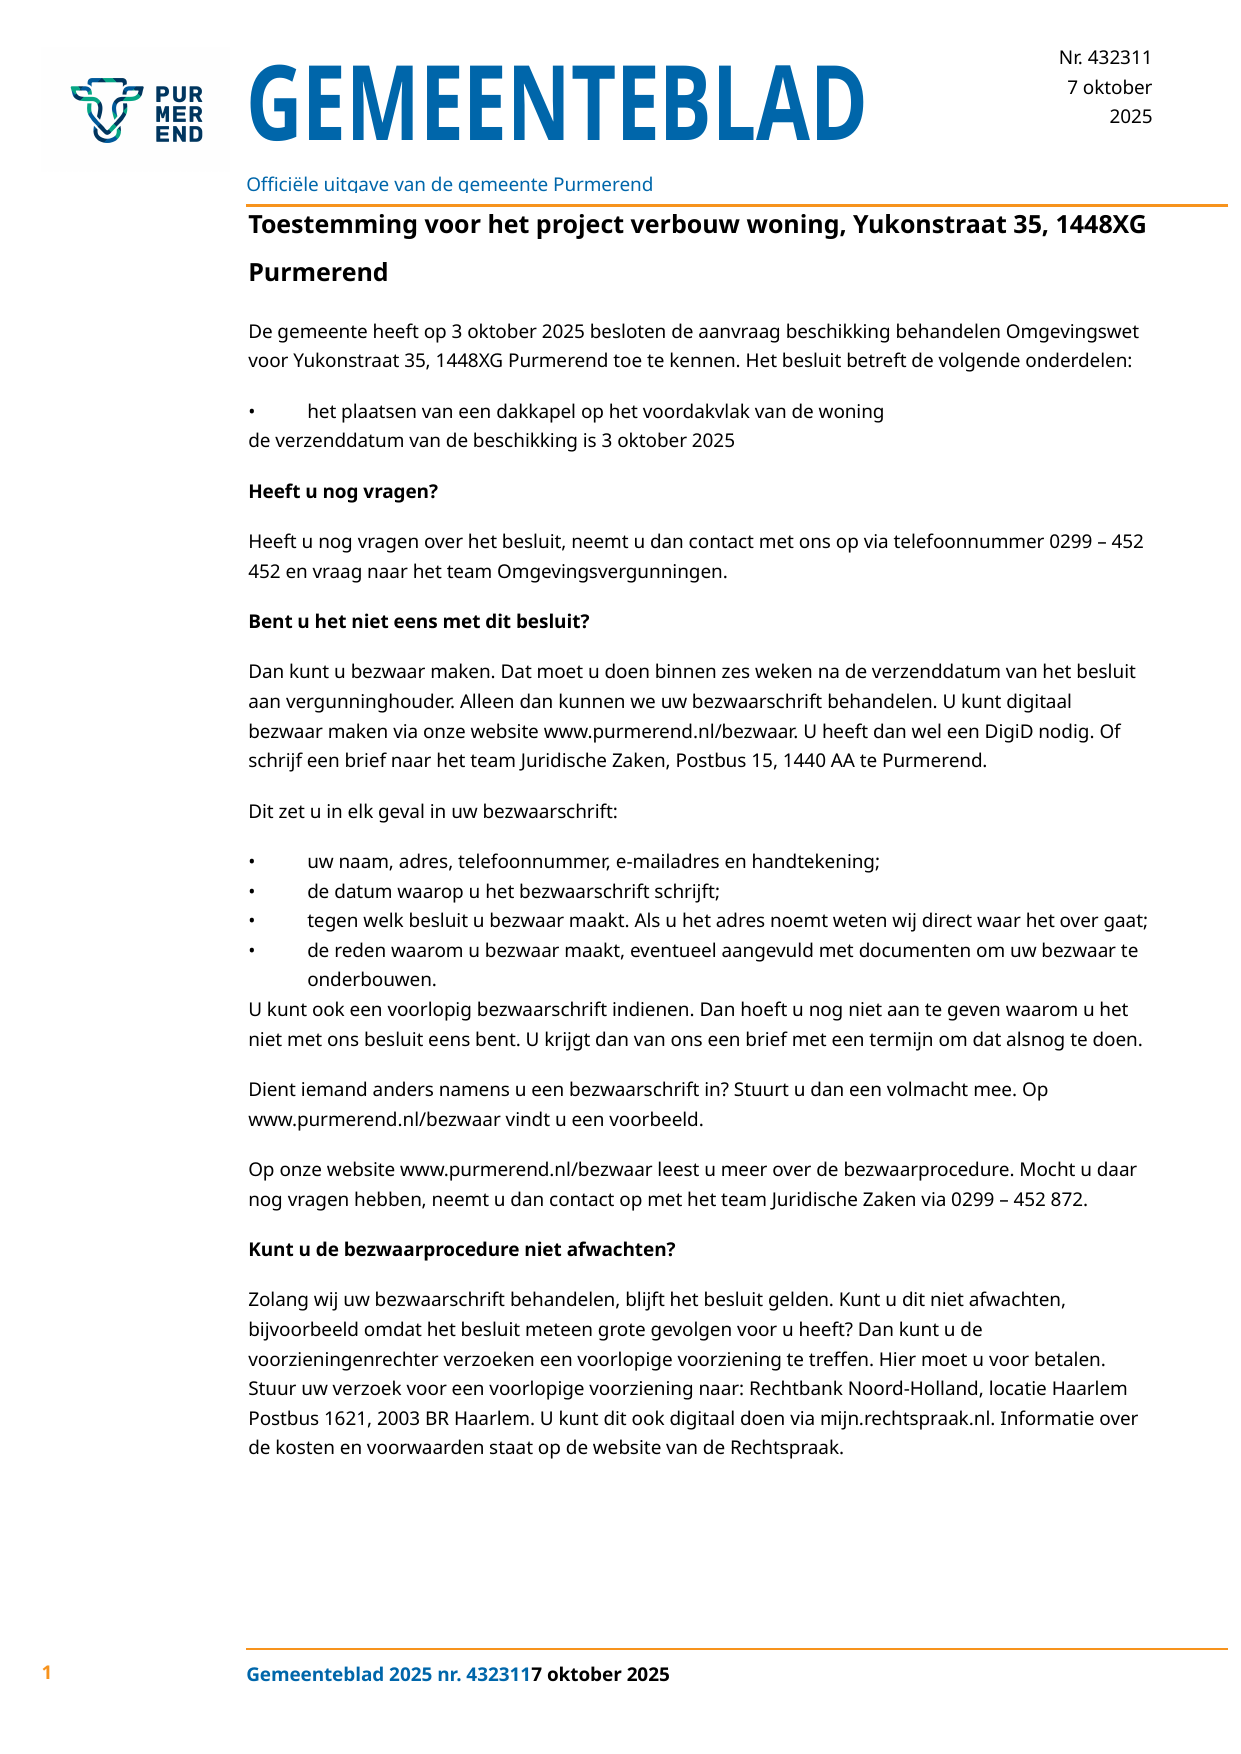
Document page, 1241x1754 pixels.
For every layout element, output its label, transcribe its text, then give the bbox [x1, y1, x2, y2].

text Op onze website www.purmerend.nl/bezwaar leest u meer over de bezwaarprocedure. Mocht u daar nog vragen hebben, neemt u dan contact op met het team Juridische Zaken via 0299 – 452 872. [248, 1156, 1152, 1212]
text Kunt u de bezwaarprocedure niet afwachten? [248, 1236, 1152, 1262]
list uw naam, adres, telefoonnummer, e-mailadres en handtekening; [248, 848, 1152, 874]
text de verzenddatum van de beschikking is 3 oktober 2025 [248, 427, 1152, 453]
text Dan kunt u bezwaar maken. Dat moet u doen binnen zes weken na de verzenddatum van het besluit aan vergunninghouder. Alleen dan kunnen we uw bezwaarschrift behandelen. U kunt digitaal bezwaar maken via onze website www.purmerend.nl/bezwaar. U heeft dan wel een DigiD nodig. Of schrijf een brief naar het team Juridische Zaken, Postbus 15, 1440 AA te Purmerend. [248, 659, 1152, 773]
text Zolang wij uw bezwaarschrift behandelen, blijft het besluit gelden. Kunt u dit niet afwachten, bijvoorbeeld omdat het besluit meteen grote gevolgen voor u heeft? Dan kunt u de voorzieningenrechter verzoeken een voorlopige voorziening te treffen. Hier moet u voor betalen. Stuur uw verzoek voor een voorlopige voorziening naar: Rechtbank Noord-Holland, locatie Haarlem Postbus 1621, 2003 BR Haarlem. U kunt dit ook digitaal doen via mijn.rechtspraak.nl. Informatie over de kosten en voorwaarden staat op de website van de Rechtspraak. [248, 1287, 1152, 1460]
list de datum waarop u het bezwaarschrift schrijft; [248, 878, 1152, 904]
list de reden waarom u bezwaar maakt, eventueel aangevuld met documenten om uw bezwaar te onderbouwen. [248, 937, 1152, 992]
text Toestemming voor het project verbouw woning, Yukonstraat 35, 1448XG Purmerend [248, 207, 1152, 288]
list tegen welk besluit u bezwaar maakt. Als u het adres noemt weten wij direct waar het over gaat; [248, 907, 1152, 933]
text Bent u het niet eens met dit besluit? [248, 608, 1152, 634]
list het plaatsen van een dakkapel op het voordakvlak van de woning [248, 398, 1152, 424]
text Dit zet u in elk geval in uw bezwaarschrift: [248, 798, 1152, 824]
text De gemeente heeft op 3 oktober 2025 besloten de aanvraag beschikking behandelen Omgevingswet voor Yukonstraat 35, 1448XG Purmerend toe te kennen. Het besluit betreft de volgende onderdelen: [248, 318, 1152, 373]
text U kunt ook een voorlopig bezwaarschrift indienen. Dan hoeft u nog niet aan te geven waarom u het niet met ons besluit eens bent. U krijgt dan van ons een brief met een termijn om dat alsnog te doen. [248, 996, 1152, 1052]
text Dient iemand anders namens u een bezwaarschrift in? Stuurt u dan een volmacht mee. Op www.purmerend.nl/bezwaar vindt u een voorbeeld. [248, 1076, 1152, 1132]
text Heeft u nog vragen? [248, 478, 1152, 504]
text Heeft u nog vragen over het besluit, neemt u dan contact met ons op via telefoonnummer 0299 – 452 452 en vraag naar het team Omgevingsvergunningen. [248, 528, 1152, 584]
picture [41, 47, 231, 172]
